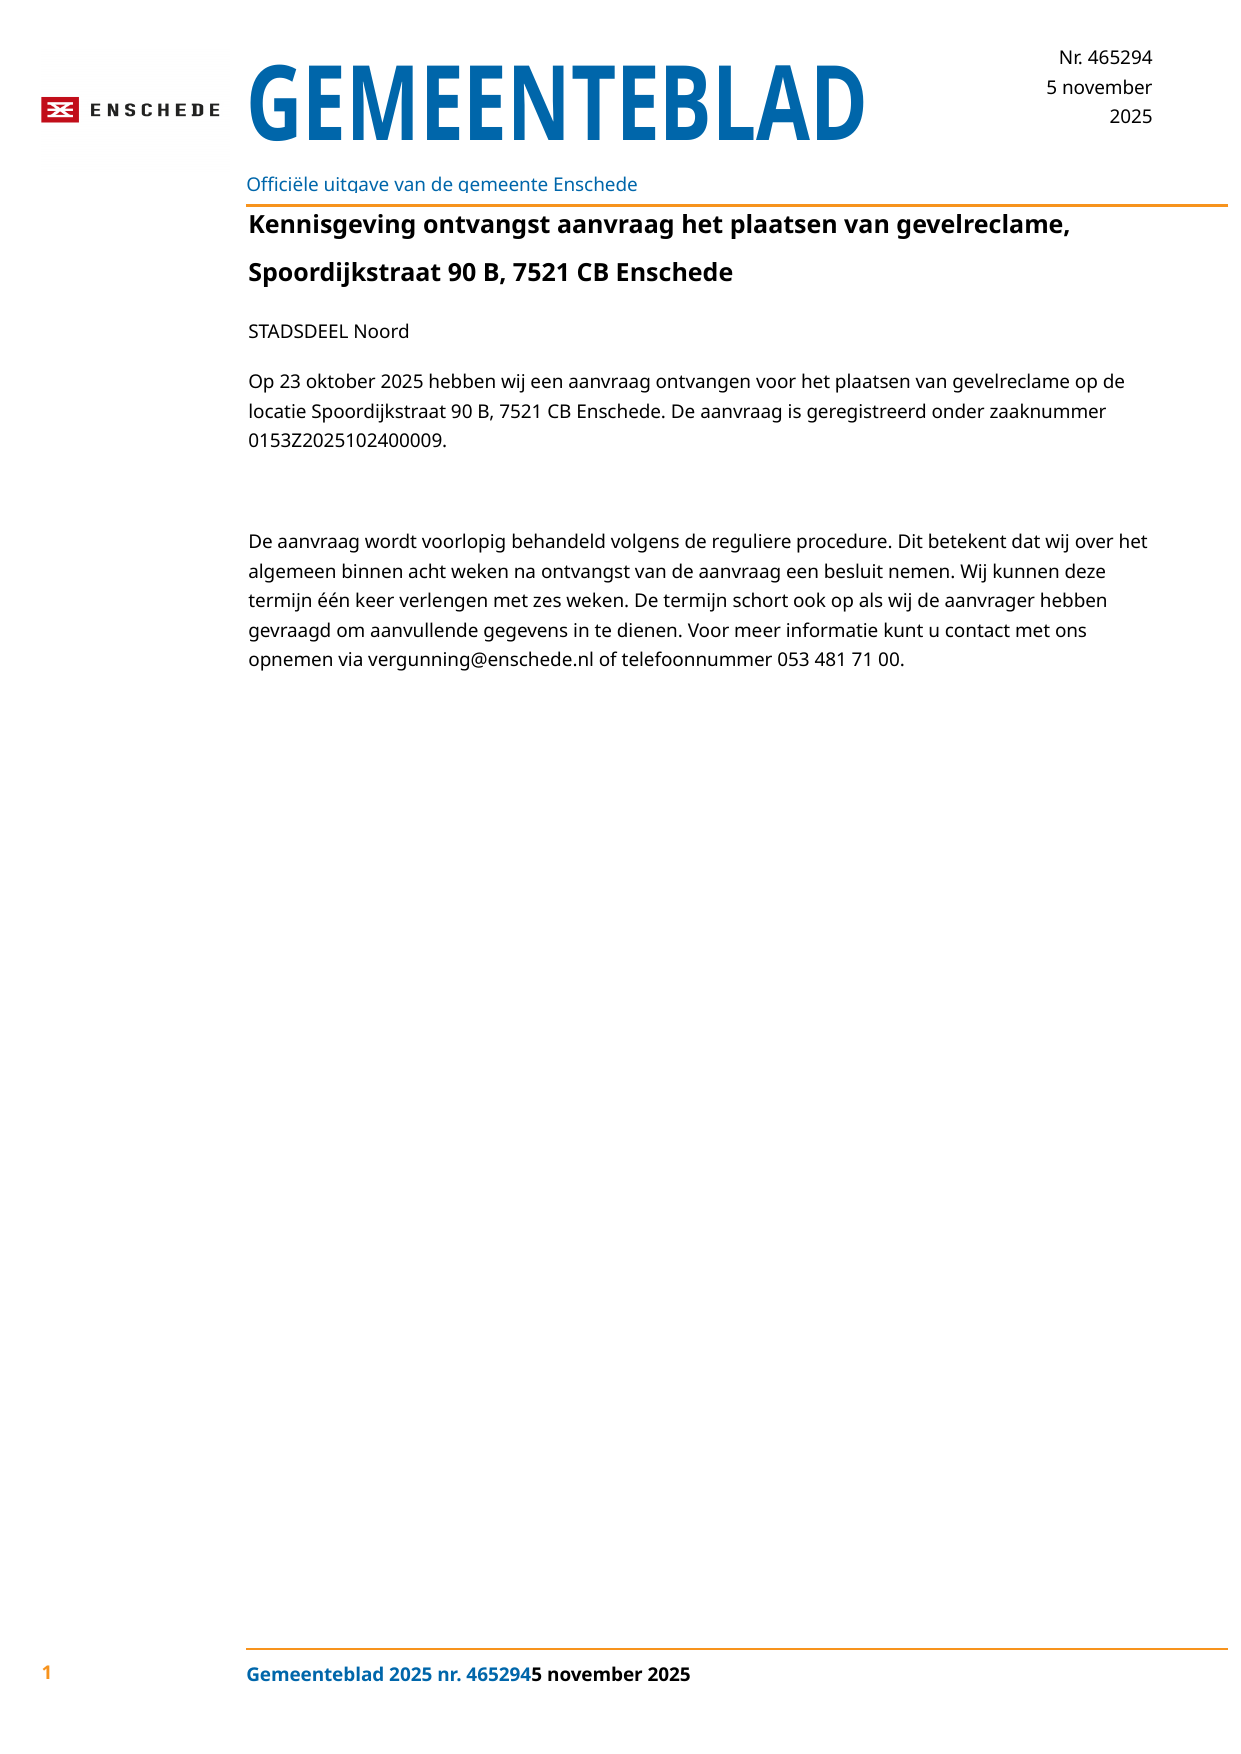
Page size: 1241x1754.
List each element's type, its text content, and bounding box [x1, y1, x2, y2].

text STADSDEEL Noord [248, 318, 1152, 344]
text Kennisgeving ontvangst aanvraag het plaatsen van gevelreclame, Spoordijkstraat 90 B, 7521 CB Enschede [248, 207, 1152, 288]
text De aanvraag wordt voorlopig behandeld volgens de reguliere procedure. Dit betekent dat wij over het algemeen binnen acht weken na ontvangst van de aanvraag een besluit nemen. Wij kunnen deze termijn één keer verlengen met zes weken. De termijn schort ook op als wij de aanvrager hebben gevraagd om aanvullende gegevens in te dienen. Voor meer informatie kunt u contact met ons opnemen via vergunning@enschede.nl of telefoonnummer 053 481 71 00. [248, 528, 1152, 672]
text Op 23 oktober 2025 hebben wij een aanvraag ontvangen voor het plaatsen van gevelreclame op de locatie Spoordijkstraat 90 B, 7521 CB Enschede. De aanvraag is geregistreerd onder zaaknummer 0153Z2025102400009. [248, 368, 1152, 453]
picture [41, 47, 231, 172]
